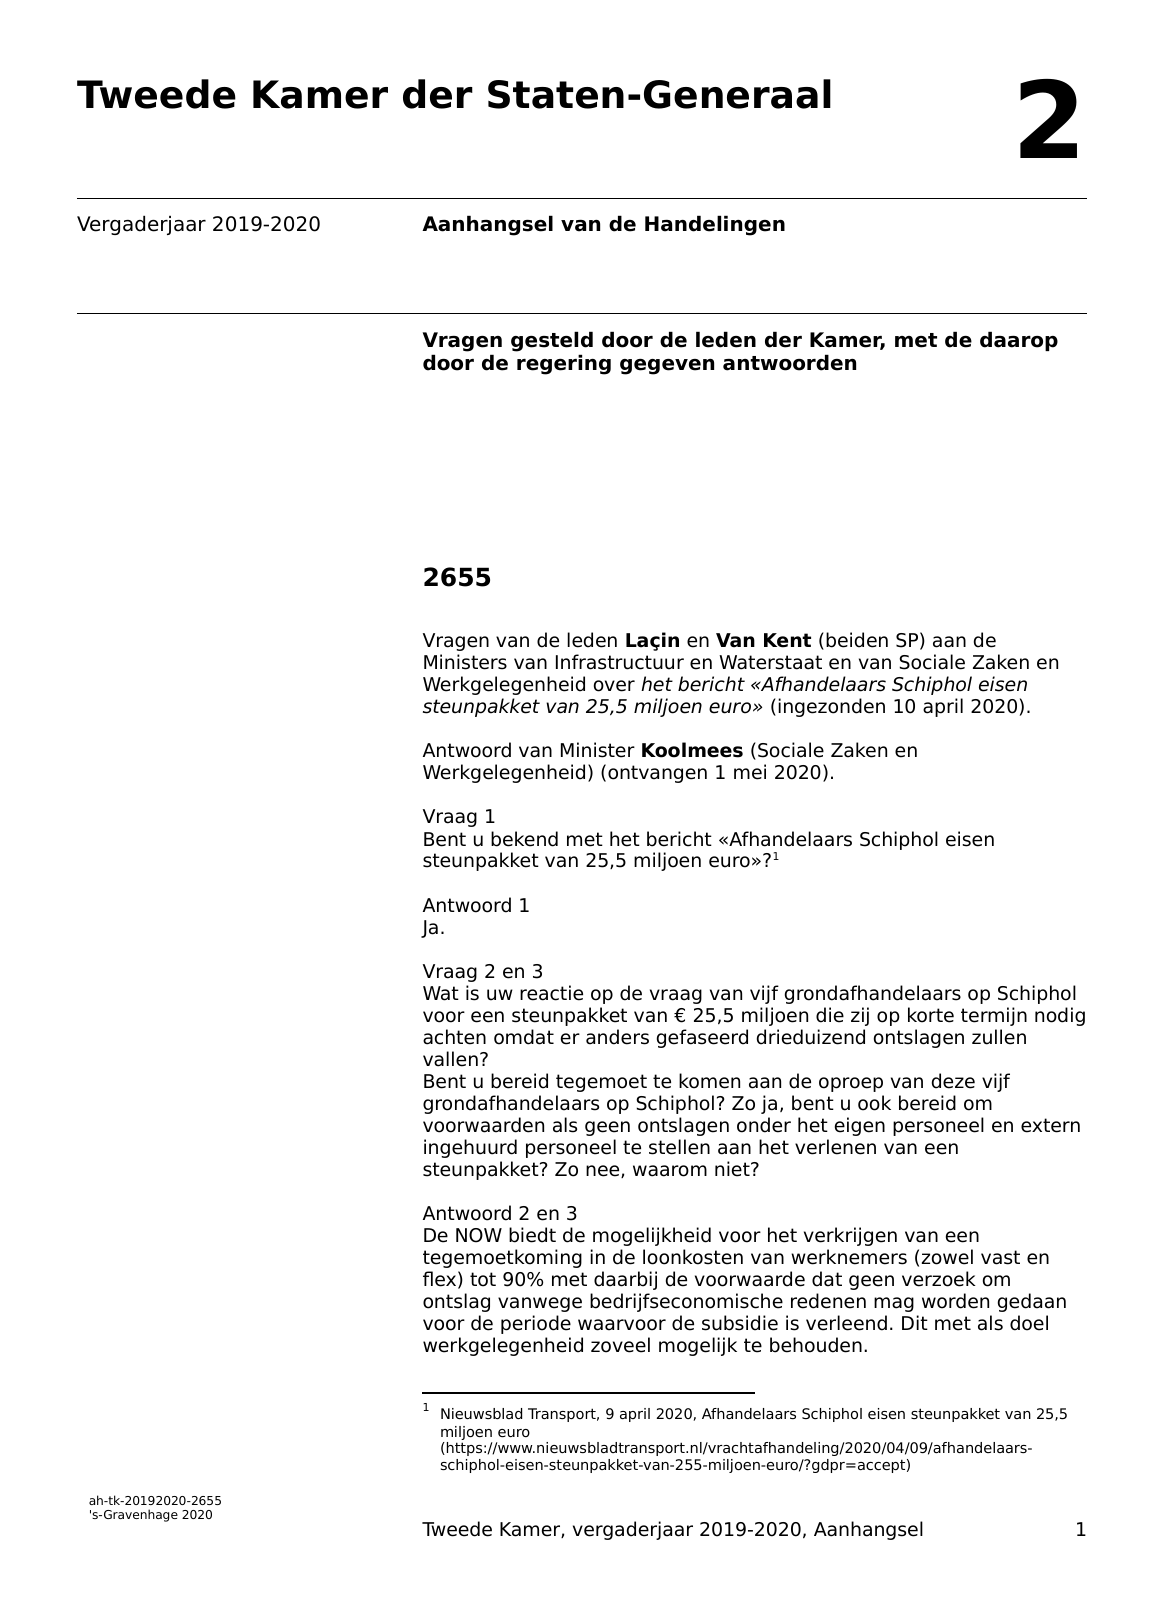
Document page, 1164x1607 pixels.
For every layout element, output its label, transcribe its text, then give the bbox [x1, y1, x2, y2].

text ah-tk-20192020-2655 [88, 1494, 323, 1508]
text Bent u bekend met het bericht «Afhandelaars Schiphol eisen steunpakket van 25,5 miljoen euro»? [422, 828, 1087, 872]
text Antwoord 2 en 3 [422, 1203, 1087, 1225]
table_header Tweede Kamer der Staten-Generaal [77, 59, 886, 198]
text Antwoord van Minister Koolmees (Sociale Zaken en Werkgelegenheid) (ontvangen 1 mei 2020). [422, 740, 1087, 784]
table_cell Vragen gesteld door de leden der Kamer, met de daarop door de regering gegeven antwoorden [422, 314, 1087, 375]
text Bent u bereid tegemoet te komen aan de oproep van deze vijf grondafhandelaars op Schiphol? Zo ja, bent u ook bereid om voorwaarden als geen ontslagen onder het eigen personeel en extern ingehuurd personeel te stellen aan het verlenen van een steunpakket? Zo nee, waarom niet? [422, 1071, 1087, 1181]
text Nieuwsblad Transport, 9 april 2020, Afhandelaars Schiphol eisen steunpakket van 25,5 miljoen euro (https://www.nieuwsbladtransport.nl/vrachtafhandeling/2020/04/09/afhandelaars-schiphol-eisen-steunpakket-van-255-miljoen-euro/?gdpr=accept) [422, 1402, 1087, 1474]
text Vraag 2 en 3 [422, 961, 1087, 983]
table_cell Vergaderjaar 2019-2020 [77, 199, 422, 313]
text De NOW biedt de mogelijkheid voor het verkrijgen van een tegemoetkoming in de loonkosten van werknemers (zowel vast en flex) tot 90% met daarbij de voorwaarde dat geen verzoek om ontslag vanwege bedrijfseconomische redenen mag worden gedaan voor de periode waarvoor de subsidie is verleend. Dit met als doel werkgelegenheid zoveel mogelijk te behouden. [422, 1225, 1087, 1357]
text 's-Gravenhage 2020 [88, 1508, 323, 1522]
text Vraag 1 [422, 806, 1087, 828]
text Wat is uw reactie op de vraag van vijf grondafhandelaars op Schiphol voor een steunpakket van € 25,5 miljoen die zij op korte termijn nodig achten omdat er anders gefaseerd drieduizend ontslagen zullen vallen? [422, 983, 1087, 1071]
table_cell [77, 314, 422, 375]
text Ja. [422, 917, 1087, 938]
text Antwoord 1 [422, 894, 1087, 917]
text Vragen van de leden Laçin en Van Kent (beiden SP) aan de Ministers van Infrastructuur en Waterstaat en van Sociale Zaken en Werkgelegenheid over het bericht «Afhandelaars Schiphol eisen steunpakket van 25,5 miljoen euro» (ingezonden 10 april 2020). [422, 630, 1087, 718]
table_cell Aanhangsel van de Handelingen [422, 199, 1087, 313]
table_header 2 [886, 59, 1087, 198]
text 2655 [422, 563, 1087, 592]
